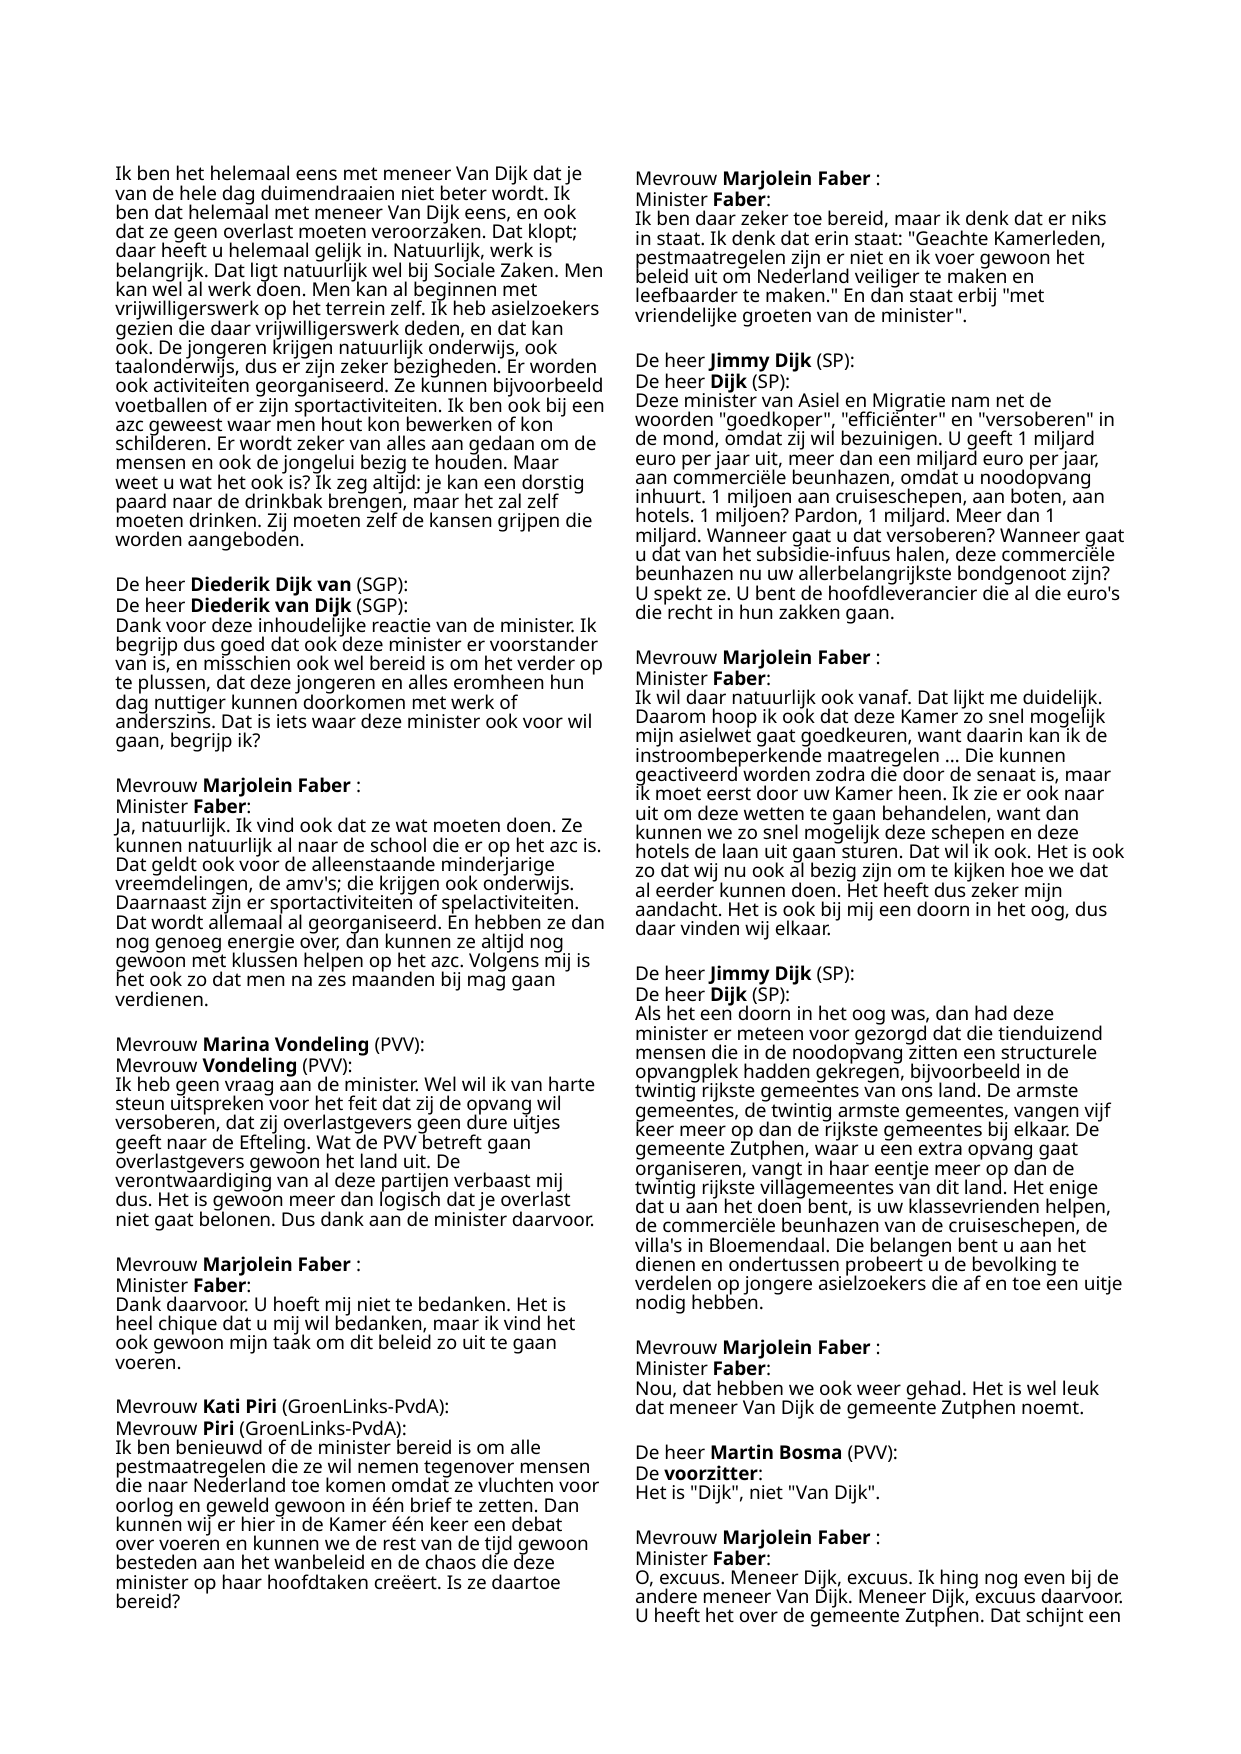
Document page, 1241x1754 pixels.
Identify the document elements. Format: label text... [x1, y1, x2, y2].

text Mevrouw Marjolein Faber : [635, 1334, 1125, 1360]
text De heer Diederik van Dijk (SGP): [115, 597, 605, 617]
text Mevrouw Marina Vondeling (PVV): [115, 1031, 605, 1057]
text Mevrouw Marjolein Faber : [115, 772, 605, 798]
text Het is "Dijk", niet "Van Dijk". [635, 1484, 1125, 1503]
text Mevrouw Marjolein Faber : [635, 1524, 1125, 1550]
text Minister Faber: [635, 670, 1125, 689]
text De voorzitter: [635, 1464, 1125, 1484]
text Ik wil daar natuurlijk ook vanaf. Dat lijkt me duidelijk. Daarom hoop ik ook dat deze Kamer zo snel mogelijk mijn asielwet gaat goedkeuren, want daarin kan ik de instroombeperkende maatregelen … Die kunnen geactiveerd worden zodra die door de senaat is, maar ik moet eerst door uw Kamer heen. Ik zie er ook naar uit om deze wetten te gaan behandelen, want dan kunnen we zo snel mogelijk deze schepen en deze hotels de laan uit gaan sturen. Dat wil ik ook. Het is ook zo dat wij nu ook al bezig zijn om te kijken hoe we dat al eerder kunnen doen. Het heeft dus zeker mijn aandacht. Het is ook bij mij een doorn in het oog, dus daar vinden wij elkaar. [635, 689, 1125, 939]
text Mevrouw Marjolein Faber : [115, 1251, 605, 1277]
text Nou, dat hebben we ook weer gehad. Het is wel leuk dat meneer Van Dijk de gemeente Zutphen noemt. [635, 1379, 1125, 1418]
text Ja, natuurlijk. Ik vind ook dat ze wat moeten doen. Ze kunnen natuurlijk al naar de school die er op het azc is. Dat geldt ook voor de alleenstaande minderjarige vreemdelingen, de amv's; die krijgen ook onderwijs. Daarnaast zijn er sportactiviteiten of spelactiviteiten. Dat wordt allemaal al georganiseerd. En hebben ze dan nog genoeg energie over, dan kunnen ze altijd nog gewoon met klussen helpen op het azc. Volgens mij is het ook zo dat men na zes maanden bij mag gaan verdienen. [115, 817, 605, 1010]
text Mevrouw Marjolein Faber : [635, 644, 1125, 670]
text Ik ben daar zeker toe bereid, maar ik denk dat er niks in staat. Ik denk dat erin staat: "Geachte Kamerleden, pestmaatregelen zijn er niet en ik voer gewoon het beleid uit om Nederland veiliger te maken en leefbaarder te maken." En dan staat erbij "met vriendelijke groeten van de minister". [635, 210, 1125, 326]
text Als het een doorn in het oog was, dan had deze minister er meteen voor gezorgd dat die tienduizend mensen die in de noodopvang zitten een structurele opvangplek hadden gekregen, bijvoorbeeld in de twintig rijkste gemeentes van ons land. De armste gemeentes, de twintig armste gemeentes, vangen vijf keer meer op dan de rijkste gemeentes bij elkaar. De gemeente Zutphen, waar u een extra opvang gaat organiseren, vangt in haar eentje meer op dan de twintig rijkste villagemeentes van dit land. Het enige dat u aan het doen bent, is uw klassevrienden helpen, de commerciële beunhazen van de cruiseschepen, de villa's in Bloemendaal. Die belangen bent u aan het dienen en ondertussen probeert u de bevolking te verdelen op jongere asielzoekers die af en toe een uitje nodig hebben. [635, 1005, 1125, 1314]
text Deze minister van Asiel en Migratie nam net de woorden "goedkoper", "efficiënter" en "versoberen" in de mond, omdat zij wil bezuinigen. U geeft 1 miljard euro per jaar uit, meer dan een miljard euro per jaar, aan commerciële beunhazen, omdat u noodopvang inhuurt. 1 miljoen aan cruiseschepen, aan boten, aan hotels. 1 miljoen? Pardon, 1 miljard. Meer dan 1 miljard. Wanneer gaat u dat versoberen? Wanneer gaat u dat van het subsidie-infuus halen, deze commerciële beunhazen nu uw allerbelangrijkste bondgenoot zijn? U spekt ze. U bent de hoofdleverancier die al die euro's die recht in hun zakken gaan. [635, 392, 1125, 623]
text Minister Faber: [115, 798, 605, 817]
text Minister Faber: [635, 1360, 1125, 1379]
text Dank voor deze inhoudelijke reactie van de minister. Ik begrijp dus goed dat ook deze minister er voorstander van is, en misschien ook wel bereid is om het verder op te plussen, dat deze jongeren en alles eromheen hun dag nuttiger kunnen doorkomen met werk of anderszins. Dat is iets waar deze minister ook voor wil gaan, begrijp ik? [115, 617, 605, 751]
text De heer Dijk (SP): [635, 986, 1125, 1005]
text Mevrouw Piri (GroenLinks-PvdA): [115, 1419, 605, 1439]
text Mevrouw Marjolein Faber : [635, 165, 1125, 191]
text De heer Jimmy Dijk (SP): [635, 960, 1125, 986]
text De heer Martin Bosma (PVV): [635, 1439, 1125, 1464]
text Ik ben benieuwd of de minister bereid is om alle pestmaatregelen die ze wil nemen tegenover mensen die naar Nederland toe komen omdat ze vluchten voor oorlog en geweld gewoon in één brief te zetten. Dan kunnen wij er hier in de Kamer één keer een debat over voeren en kunnen we de rest van de tijd gewoon besteden aan het wanbeleid en de chaos die deze minister op haar hoofdtaken creëert. Is ze daartoe bereid? [115, 1439, 605, 1612]
text Mevrouw Vondeling (PVV): [115, 1057, 605, 1076]
text De heer Dijk (SP): [635, 373, 1125, 392]
text De heer Jimmy Dijk (SP): [635, 347, 1125, 373]
text Minister Faber: [635, 1550, 1125, 1569]
text Ik ben het helemaal eens met meneer Van Dijk dat je van de hele dag duimendraaien niet beter wordt. Ik ben dat helemaal met meneer Van Dijk eens, en ook dat ze geen overlast moeten veroorzaken. Dat klopt; daar heeft u helemaal gelijk in. Natuurlijk, werk is belangrijk. Dat ligt natuurlijk wel bij Sociale Zaken. Men kan wel al werk doen. Men kan al beginnen met vrijwilligerswerk op het terrein zelf. Ik heb asielzoekers gezien die daar vrijwilligerswerk deden, en dat kan ook. De jongeren krijgen natuurlijk onderwijs, ook taalonderwijs, dus er zijn zeker bezigheden. Er worden ook activiteiten georganiseerd. Ze kunnen bijvoorbeeld voetballen of er zijn sportactiviteiten. Ik ben ook bij een azc geweest waar men hout kon bewerken of kon schilderen. Er wordt zeker van alles aan gedaan om de mensen en ook de jongelui bezig te houden. Maar weet u wat het ook is? Ik zeg altijd: je kan een dorstig paard naar de drinkbak brengen, maar het zal zelf moeten drinken. Zij moeten zelf de kansen grijpen die worden aangeboden. [115, 165, 605, 551]
text Dank daarvoor. U hoeft mij niet te bedanken. Het is heel chique dat u mij wil bedanken, maar ik vind het ook gewoon mijn taak om dit beleid zo uit te gaan voeren. [115, 1296, 605, 1373]
text Ik heb geen vraag aan de minister. Wel wil ik van harte steun uitspreken voor het feit dat zij de opvang wil versoberen, dat zij overlastgevers geen dure uitjes geeft naar de Efteling. Wat de PVV betreft gaan overlastgevers gewoon het land uit. De verontwaardiging van al deze partijen verbaast mij dus. Het is gewoon meer dan logisch dat je overlast niet gaat belonen. Dus dank aan de minister daarvoor. [115, 1076, 605, 1230]
text Minister Faber: [115, 1277, 605, 1296]
text Mevrouw Kati Piri (GroenLinks-PvdA): [115, 1394, 605, 1419]
text O, excuus. Meneer Dijk, excuus. Ik hing nog even bij de andere meneer Van Dijk. Meneer Dijk, excuus daarvoor. U heeft het over de gemeente Zutphen. Dat schijnt een [635, 1569, 1125, 1627]
text Minister Faber: [635, 191, 1125, 210]
text De heer Diederik Dijk van (SGP): [115, 572, 605, 597]
